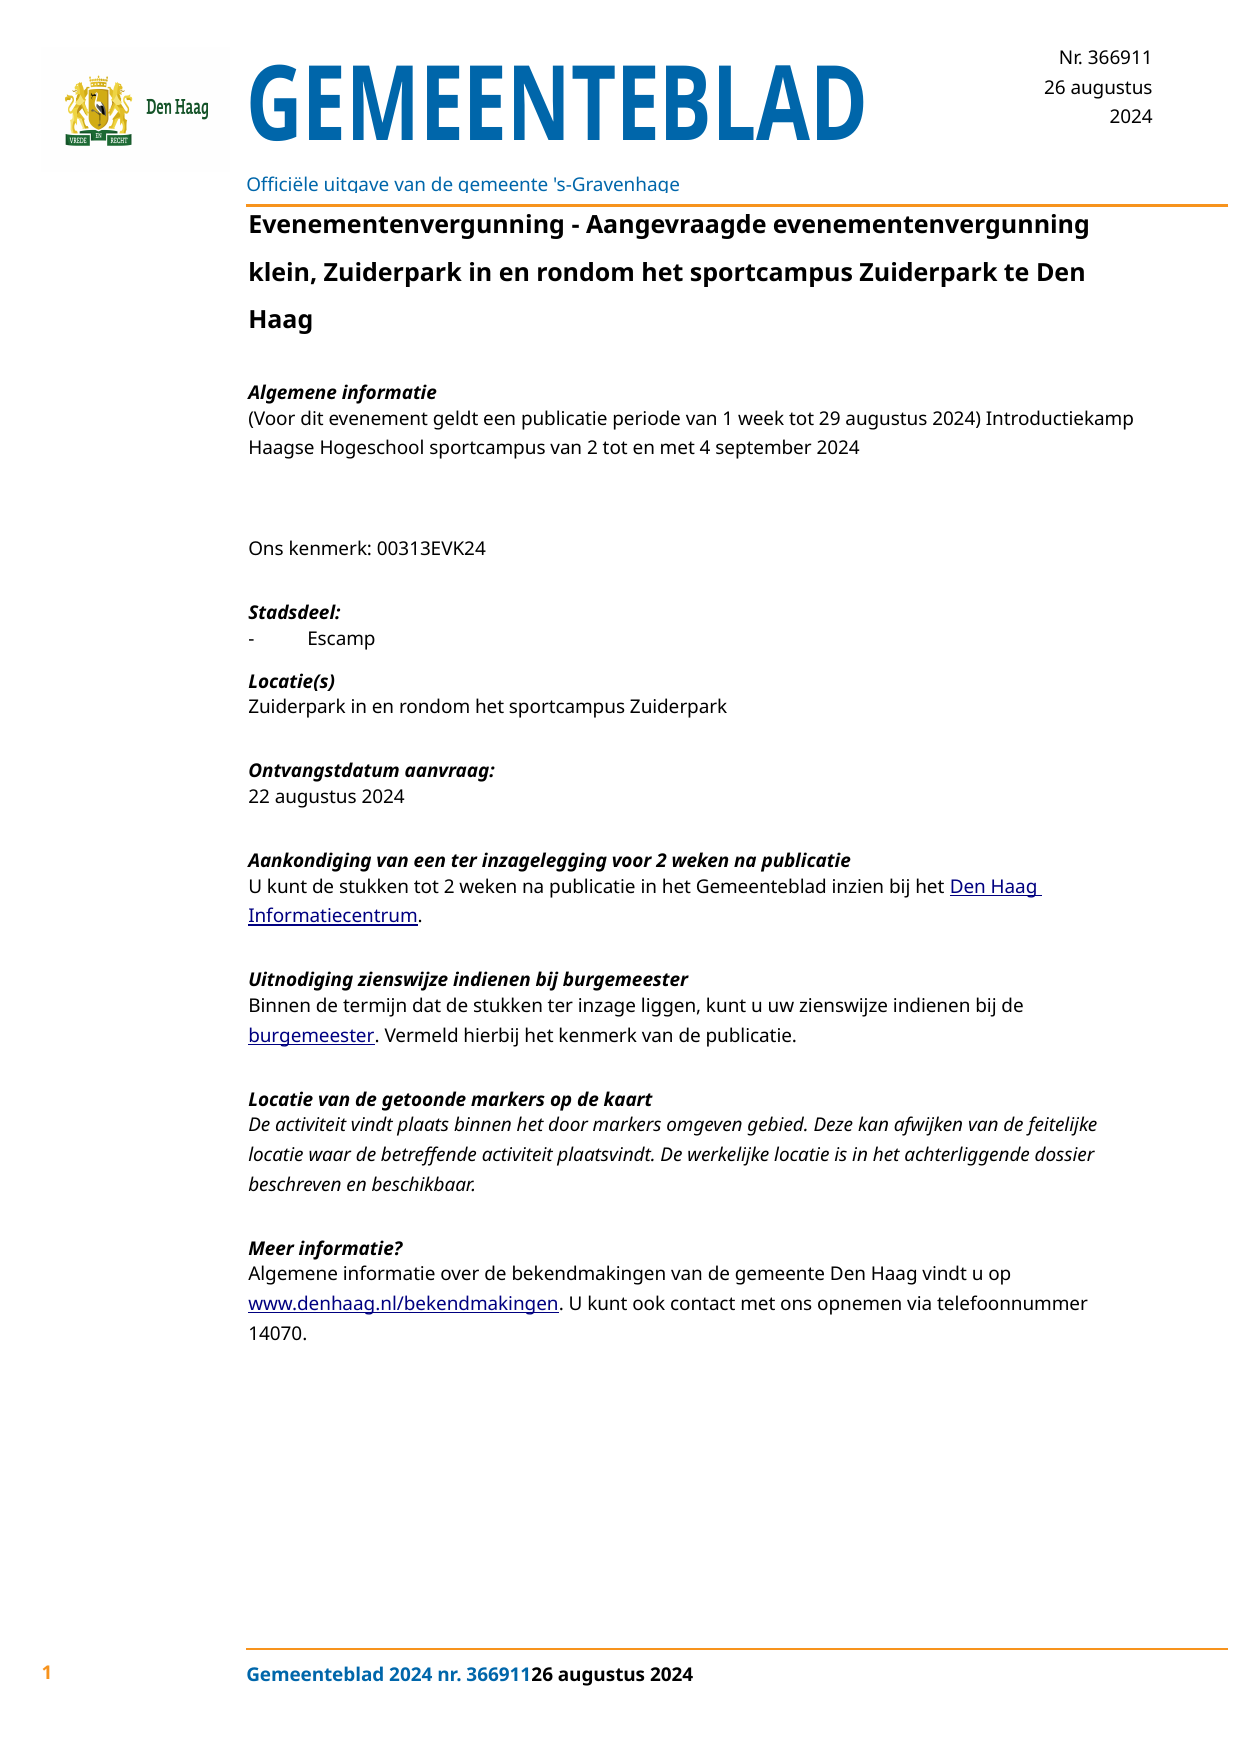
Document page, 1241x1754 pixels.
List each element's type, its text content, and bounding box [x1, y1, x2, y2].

text Locatie van de getoonde markers op de kaart [248, 1086, 1152, 1112]
text Evenementenvergunning - Aangevraagde evenementenvergunning klein, Zuiderpark in en rondom het sportcampus Zuiderpark te Den Haag [248, 207, 1152, 336]
text U kunt de stukken tot 2 weken na publicatie in het Gemeenteblad inzien bij het Den Haag Informatiecentrum. [248, 873, 1152, 928]
text Algemene informatie [248, 379, 1152, 405]
picture [41, 47, 231, 172]
text Binnen de termijn dat de stukken ter inzage liggen, kunt u uw zienswijze indienen bij de burgemeester. Vermeld hierbij het kenmerk van de publicatie. [248, 992, 1152, 1048]
list Escamp [248, 625, 1152, 651]
text De activiteit vindt plaats binnen het door markers omgeven gebied. Deze kan afwijken van de feitelijke locatie waar de betreffende activiteit plaatsvindt. De werkelijke locatie is in het achterliggende dossier beschreven en beschikbaar. [248, 1112, 1152, 1197]
text Zuiderpark in en rondom het sportcampus Zuiderpark [248, 694, 1152, 719]
text Stadsdeel: [248, 599, 1152, 625]
text Aankondiging van een ter inzagelegging voor 2 weken na publicatie [248, 847, 1152, 873]
text Locatie(s) [248, 668, 1152, 694]
text Uitnodiging zienswijze indienen bij burgemeester [248, 967, 1152, 992]
text (Voor dit evenement geldt een publicatie periode van 1 week tot 29 augustus 2024) Introductiekamp Haagse Hogeschool sportcampus van 2 tot en met 4 september 2024 [248, 405, 1152, 460]
text Meer informatie? [248, 1235, 1152, 1261]
text Algemene informatie over de bekendmakingen van de gemeente Den Haag vindt u op www.denhaag.nl/bekendmakingen. U kunt ook contact met ons opnemen via telefoonnummer 14070. [248, 1261, 1152, 1345]
text Ontvangstdatum aanvraag: [248, 758, 1152, 783]
text 22 augustus 2024 [248, 783, 1152, 809]
text Ons kenmerk: 00313EVK24 [248, 535, 1152, 561]
